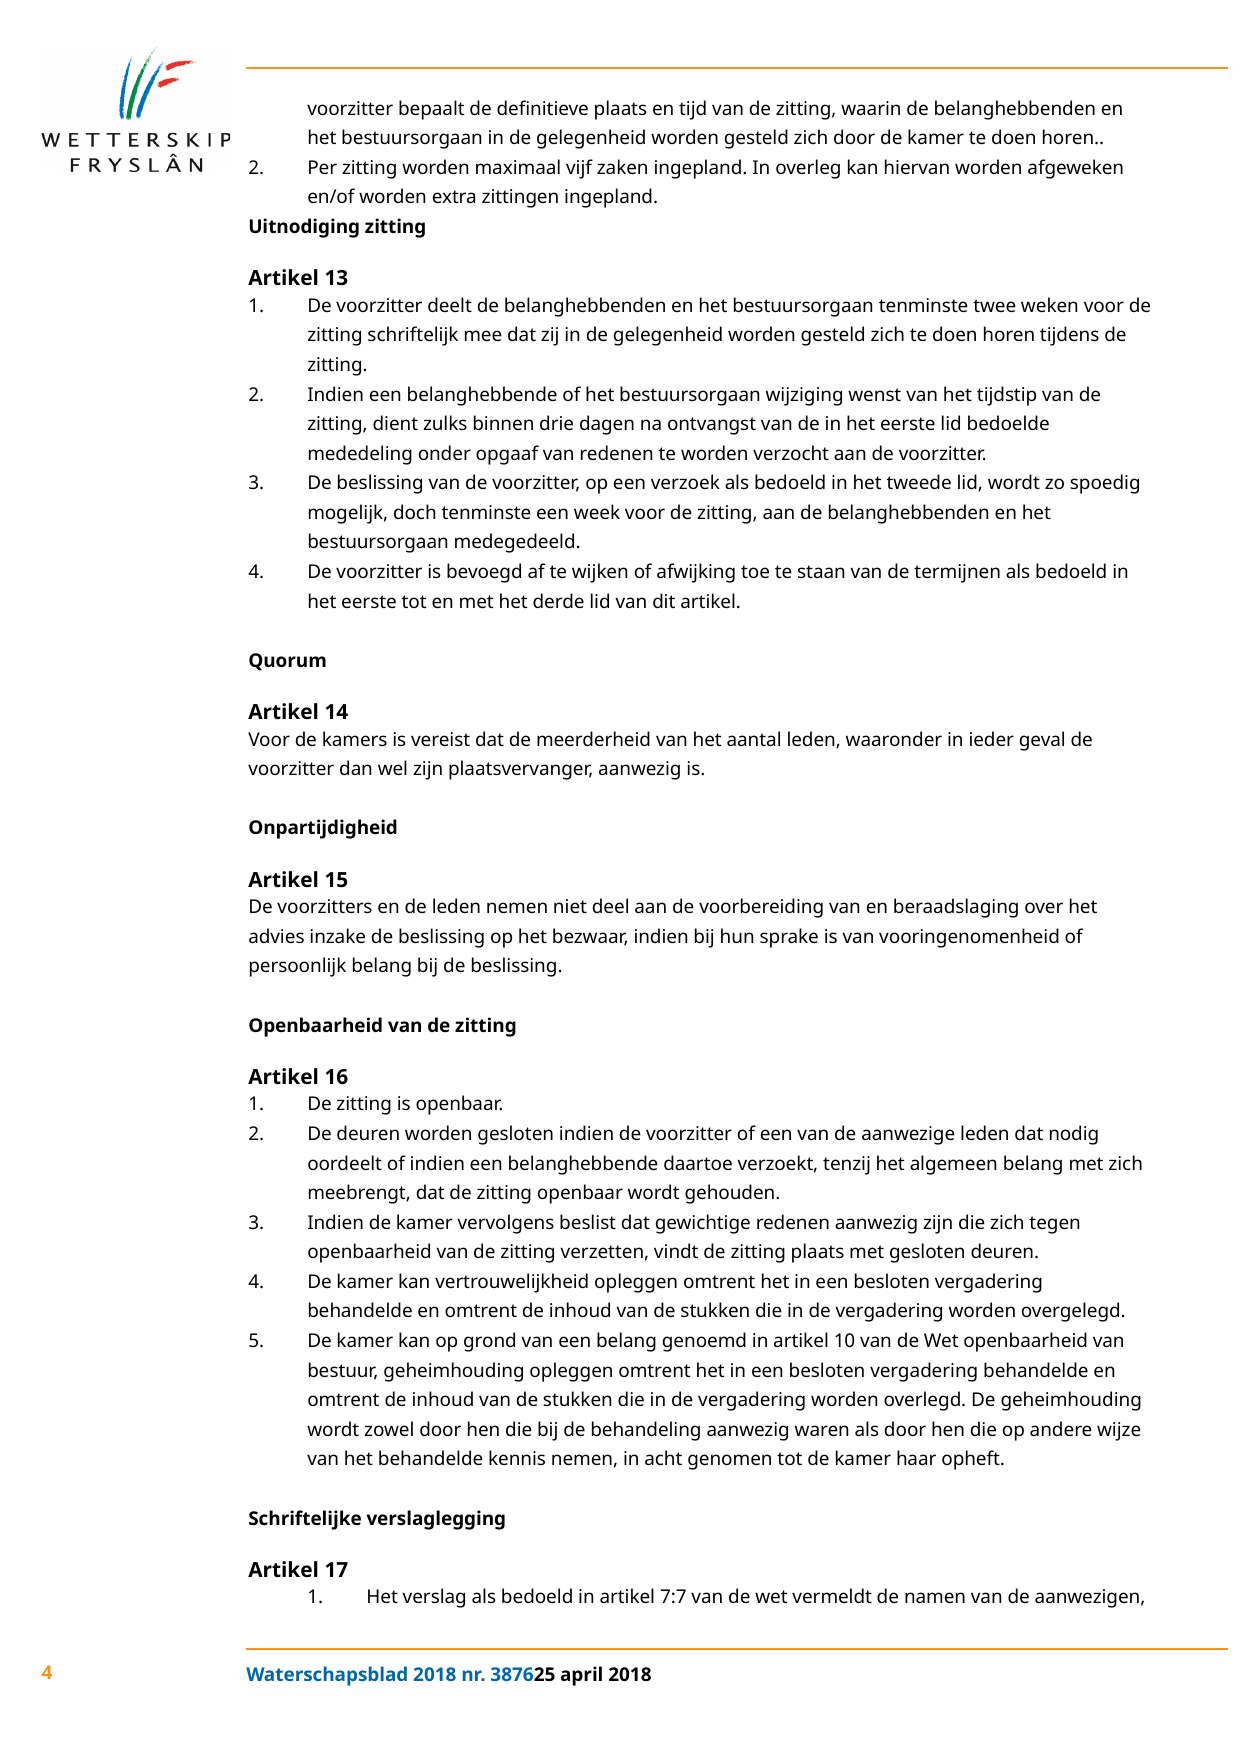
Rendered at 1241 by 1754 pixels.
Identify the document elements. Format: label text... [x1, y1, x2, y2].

list voorzitter bepaalt de definitieve plaats en tijd van de zitting, waarin de belanghebbenden en het bestuursorgaan in de gelegenheid worden gesteld zich door de kamer te doen horen.. [248, 95, 1152, 150]
text Artikel 13 [248, 263, 1152, 292]
text Openbaarheid van de zitting [248, 1012, 1152, 1037]
text De voorzitters en de leden nemen niet deel aan de voorbereiding van en beraadslaging over het advies inzake de beslissing op het bezwaar, indien bij hun sprake is van vooringenomenheid of persoonlijk belang bij de beslissing. [248, 893, 1152, 978]
list Indien een belanghebbende of het bestuursorgaan wijziging wenst van het tijdstip van de zitting, dient zulks binnen drie dagen na ontvangst van de in het eerste lid bedoelde mededeling onder opgaaf van redenen te worden verzocht aan de voorzitter. [248, 381, 1152, 466]
list Indien de kamer vervolgens beslist dat gewichtige redenen aanwezig zijn die zich tegen openbaarheid van de zitting verzetten, vindt de zitting plaats met gesloten deuren. [248, 1209, 1152, 1264]
text Artikel 14 [248, 697, 1152, 726]
list De zitting is openbaar. [248, 1091, 1152, 1116]
text Onpartijdigheid [248, 814, 1152, 840]
list De voorzitter is bevoegd af te wijken of afwijking toe te staan van de termijnen als bedoeld in het eerste tot en met het derde lid van dit artikel. [248, 558, 1152, 613]
text Artikel 16 [248, 1062, 1152, 1091]
list Het verslag als bedoeld in artikel 7:7 van de wet vermeldt de namen van de aanwezigen, [307, 1584, 1152, 1609]
list De beslissing van de voorzitter, op een verzoek als bedoeld in het tweede lid, wordt zo spoedig mogelijk, doch tenminste een week voor de zitting, aan de belanghebbenden en het bestuursorgaan medegedeeld. [248, 469, 1152, 554]
text Artikel 17 [248, 1555, 1152, 1584]
text Schriftelijke verslaglegging [248, 1505, 1152, 1531]
list De kamer kan op grond van een belang genoemd in artikel 10 van de Wet openbaarheid van bestuur, geheimhouding opleggen omtrent het in een besloten vergadering behandelde en omtrent de inhoud van de stukken die in de vergadering worden overlegd. De geheimhouding wordt zowel door hen die bij de behandeling aanwezig waren als door hen die op andere wijze van het behandelde kennis nemen, in acht genomen tot de kamer haar opheft. [248, 1327, 1152, 1471]
list De kamer kan vertrouwelijkheid opleggen omtrent het in een besloten vergadering behandelde en omtrent de inhoud van de stukken die in de vergadering worden overgelegd. [248, 1268, 1152, 1323]
list De voorzitter deelt de belanghebbenden en het bestuursorgaan tenminste twee weken voor de zitting schriftelijk mee dat zij in de gelegenheid worden gesteld zich te doen horen tijdens de zitting. [248, 292, 1152, 377]
text Uitnodiging zitting [248, 213, 1152, 239]
text Artikel 15 [248, 865, 1152, 893]
text Voor de kamers is vereist dat de meerderheid van het aantal leden, waaronder in ieder geval de voorzitter dan wel zijn plaatsvervanger, aanwezig is. [248, 726, 1152, 781]
text Quorum [248, 647, 1152, 673]
list Per zitting worden maximaal vijf zaken ingepland. In overleg kan hiervan worden afgeweken en/of worden extra zittingen ingepland. [248, 154, 1152, 209]
list De deuren worden gesloten indien de voorzitter of een van de aanwezige leden dat nodig oordeelt of indien een belanghebbende daartoe verzoekt, tenzij het algemeen belang met zich meebrengt, dat de zitting openbaar wordt gehouden. [248, 1120, 1152, 1205]
picture [41, 47, 231, 172]
